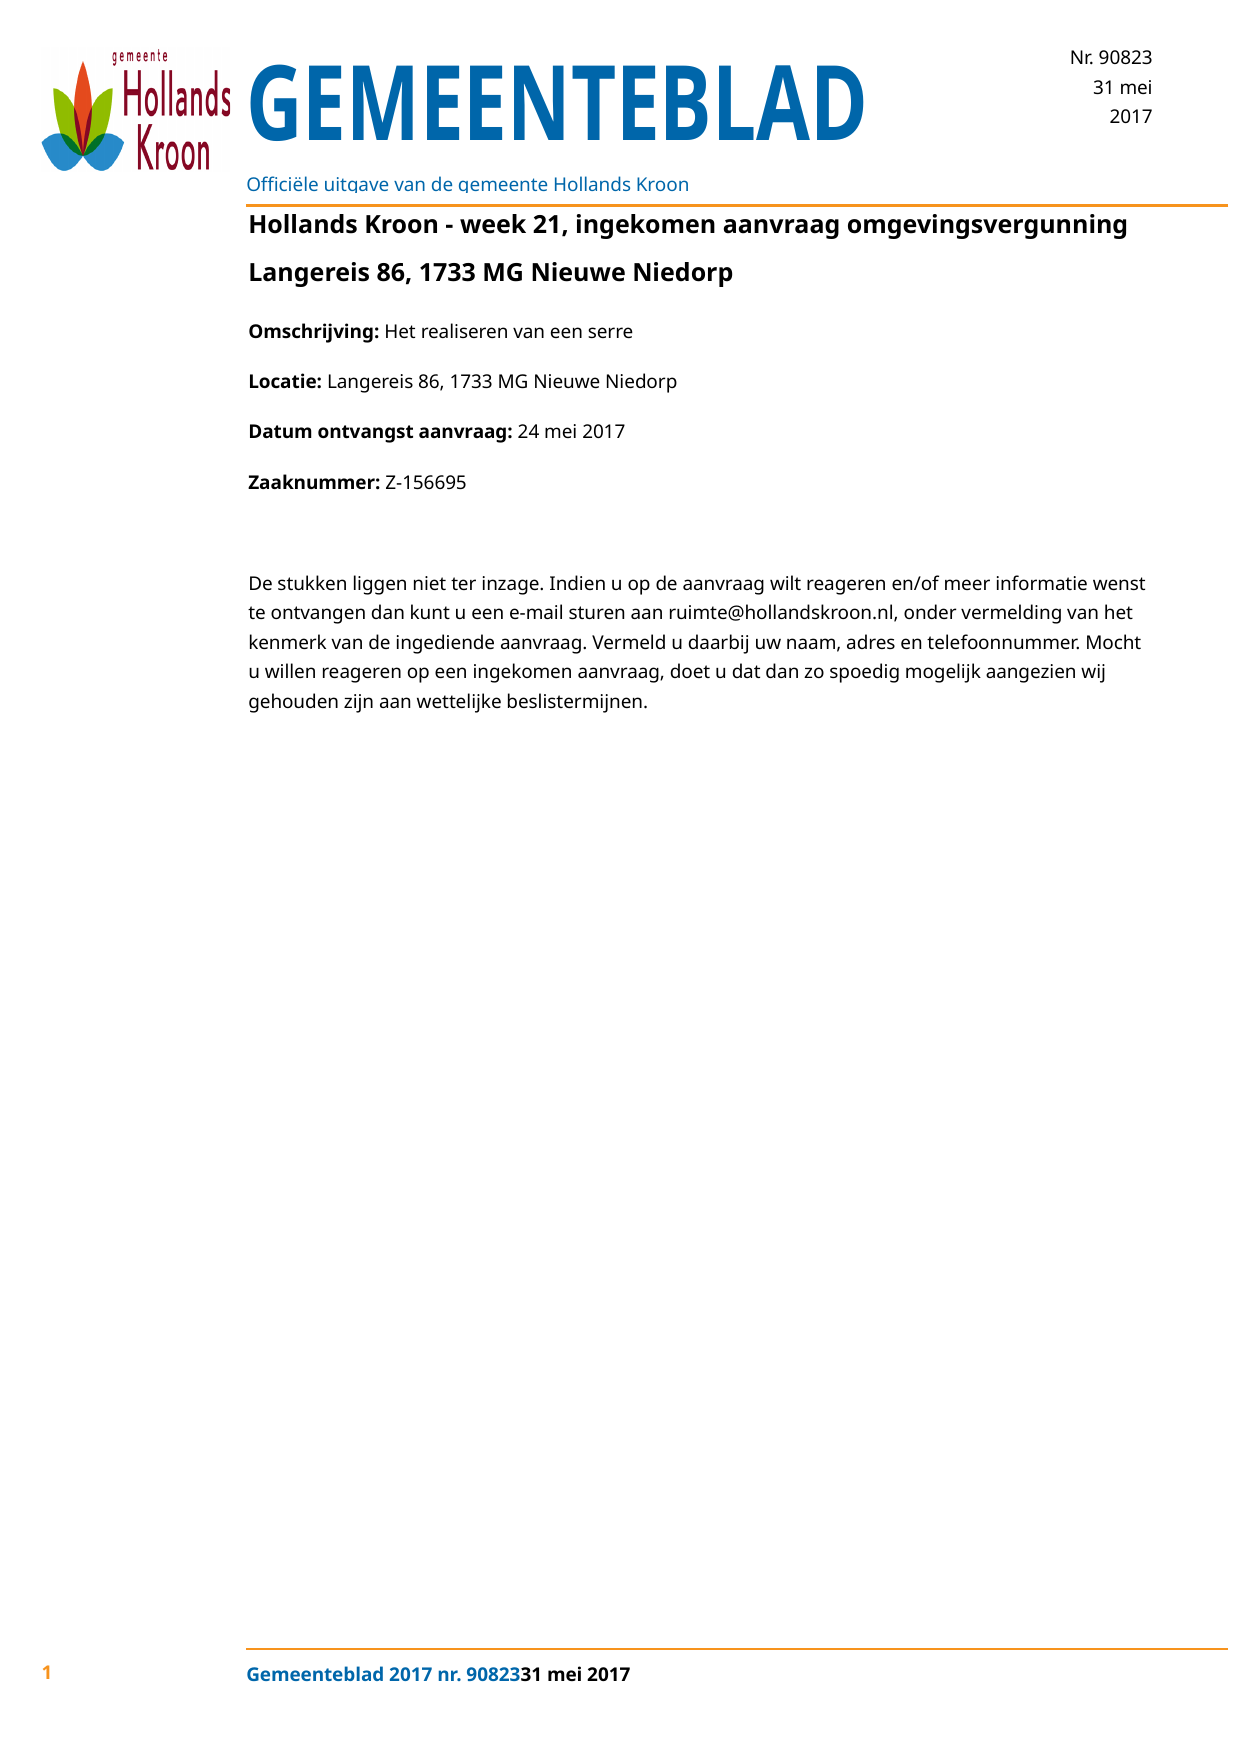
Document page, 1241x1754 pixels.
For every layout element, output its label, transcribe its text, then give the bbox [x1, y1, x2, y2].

text Datum ontvangst aanvraag: 24 mei 2017 [248, 419, 1152, 444]
text Locatie: Langereis 86, 1733 MG Nieuwe Niedorp [248, 368, 1152, 394]
text De stukken liggen niet ter inzage. Indien u op de aanvraag wilt reageren en/of meer informatie wenst te ontvangen dan kunt u een e-mail sturen aan ruimte@hollandskroon.nl, onder vermelding van het kenmerk van de ingediende aanvraag. Vermeld u daarbij uw naam, adres en telefoonnummer. Mocht u willen reageren op een ingekomen aanvraag, doet u dat dan zo spoedig mogelijk aangezien wij gehouden zijn aan wettelijke beslistermijnen. [248, 570, 1152, 714]
picture [41, 47, 231, 172]
text Omschrijving: Het realiseren van een serre [248, 318, 1152, 344]
text Hollands Kroon - week 21, ingekomen aanvraag omgevingsvergunning Langereis 86, 1733 MG Nieuwe Niedorp [248, 207, 1152, 288]
text Zaaknummer: Z-156695 [248, 469, 1152, 495]
